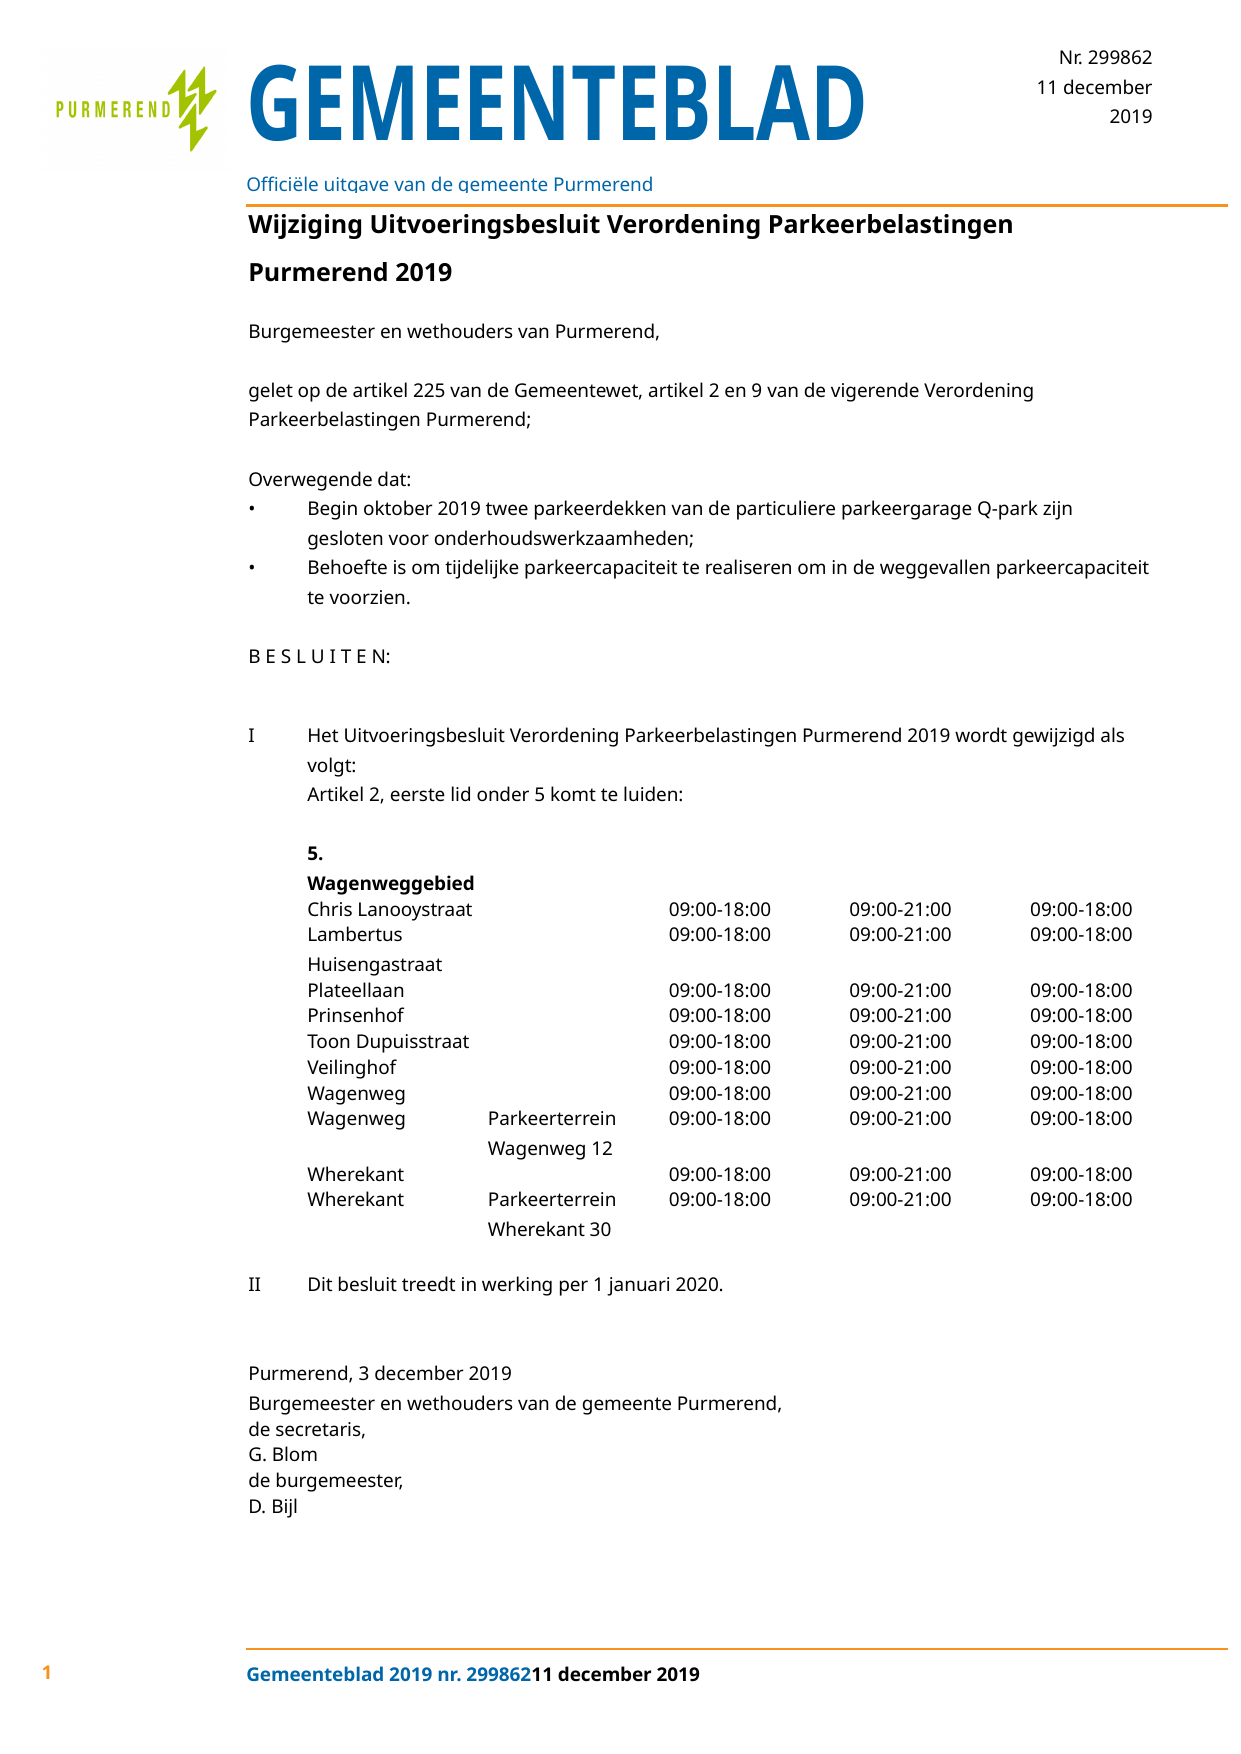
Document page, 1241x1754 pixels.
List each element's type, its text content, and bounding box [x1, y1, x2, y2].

table_cell Wagenweg [307, 1106, 488, 1161]
text Wijziging Uitvoeringsbesluit Verordening Parkeerbelastingen Purmerend 2019 [248, 207, 1152, 288]
table_cell 09:00-18:00 [669, 1003, 849, 1028]
table_cell 09:00-21:00 [849, 977, 1030, 1003]
table_cell 09:00-18:00 [669, 1080, 849, 1106]
table_cell [488, 1080, 668, 1106]
table_cell [488, 922, 668, 977]
text D. Bijl [248, 1493, 1152, 1519]
table_cell 09:00-18:00 [1030, 922, 1211, 977]
table_cell Parkeerterrein Wagenweg 12 [488, 1106, 668, 1161]
table_cell 09:00-21:00 [849, 1054, 1030, 1080]
table_cell 09:00-21:00 [849, 1080, 1030, 1106]
table_cell 09:00-18:00 [1030, 1187, 1211, 1242]
table_header [849, 841, 1030, 896]
table_header [488, 841, 668, 896]
table_cell 09:00-18:00 [669, 1187, 849, 1242]
text B E S L U I T E N: [248, 643, 1152, 669]
table_header [1030, 841, 1211, 896]
table_cell Toon Dupuisstraat [307, 1029, 488, 1054]
table_cell 09:00-18:00 [1030, 896, 1211, 922]
table_cell [488, 896, 668, 922]
table_cell Veilinghof [307, 1054, 488, 1080]
table_cell Chris Lanooystraat [307, 896, 488, 922]
table_cell 09:00-18:00 [669, 977, 849, 1003]
text Burgemeester en wethouders van de gemeente Purmerend, [248, 1390, 1152, 1416]
table_cell 09:00-18:00 [1030, 1054, 1211, 1080]
table_cell Prinsenhof [307, 1003, 488, 1028]
text Purmerend, 3 december 2019 [248, 1360, 1152, 1386]
table_cell 09:00-18:00 [669, 1054, 849, 1080]
text de secretaris, [248, 1416, 1152, 1441]
picture [41, 47, 231, 172]
table_cell [488, 1029, 668, 1054]
table_cell [488, 977, 668, 1003]
list Artikel 2, eerste lid onder 5 komt te luiden: [248, 781, 1152, 807]
table_cell [488, 1003, 668, 1028]
table_header [669, 841, 849, 896]
table_cell [488, 1054, 668, 1080]
table_cell 09:00-18:00 [669, 1029, 849, 1054]
text Overwegende dat: [248, 466, 1152, 492]
text Burgemeester en wethouders van Purmerend, [248, 318, 1152, 344]
table_cell Wherekant [307, 1161, 488, 1187]
table_cell 09:00-21:00 [849, 1106, 1030, 1161]
text G. Blom [248, 1441, 1152, 1467]
table_cell [488, 1161, 668, 1187]
table_cell Lambertus Huisengastraat [307, 922, 488, 977]
table_cell Wherekant [307, 1187, 488, 1242]
table_cell 09:00-18:00 [1030, 977, 1211, 1003]
table_cell 09:00-21:00 [849, 1003, 1030, 1028]
table_cell 09:00-21:00 [849, 1187, 1030, 1242]
list Dit besluit treedt in werking per 1 januari 2020. [248, 1272, 1152, 1297]
table_cell 09:00-18:00 [1030, 1106, 1211, 1161]
table_header 5. Wagenweggebied [307, 841, 488, 896]
table_cell 09:00-18:00 [669, 922, 849, 977]
table_cell 09:00-18:00 [669, 896, 849, 922]
table_cell 09:00-21:00 [849, 1029, 1030, 1054]
table_cell 09:00-18:00 [669, 1106, 849, 1161]
table_cell 09:00-21:00 [849, 922, 1030, 977]
list Het Uitvoeringsbesluit Verordening Parkeerbelastingen Purmerend 2019 wordt gewijzigd als volgt: [248, 722, 1152, 777]
table_cell Plateellaan [307, 977, 488, 1003]
table_cell 09:00-18:00 [1030, 1029, 1211, 1054]
table_cell Parkeerterrein Wherekant 30 [488, 1187, 668, 1242]
text gelet op de artikel 225 van de Gemeentewet, artikel 2 en 9 van de vigerende Verordening Parkeerbelastingen Purmerend; [248, 377, 1152, 432]
table_cell 09:00-21:00 [849, 1161, 1030, 1187]
table_cell 09:00-18:00 [1030, 1161, 1211, 1187]
table_cell 09:00-21:00 [849, 896, 1030, 922]
table_cell Wagenweg [307, 1080, 488, 1106]
list Behoefte is om tijdelijke parkeercapaciteit te realiseren om in de weggevallen parkeercapaciteit te voorzien. [248, 554, 1152, 610]
list Begin oktober 2019 twee parkeerdekken van de particuliere parkeergarage Q-park zijn gesloten voor onderhoudswerkzaamheden; [248, 495, 1152, 551]
table_cell 09:00-18:00 [1030, 1080, 1211, 1106]
text de burgemeester, [248, 1467, 1152, 1493]
table_cell 09:00-18:00 [669, 1161, 849, 1187]
table_cell 09:00-18:00 [1030, 1003, 1211, 1028]
